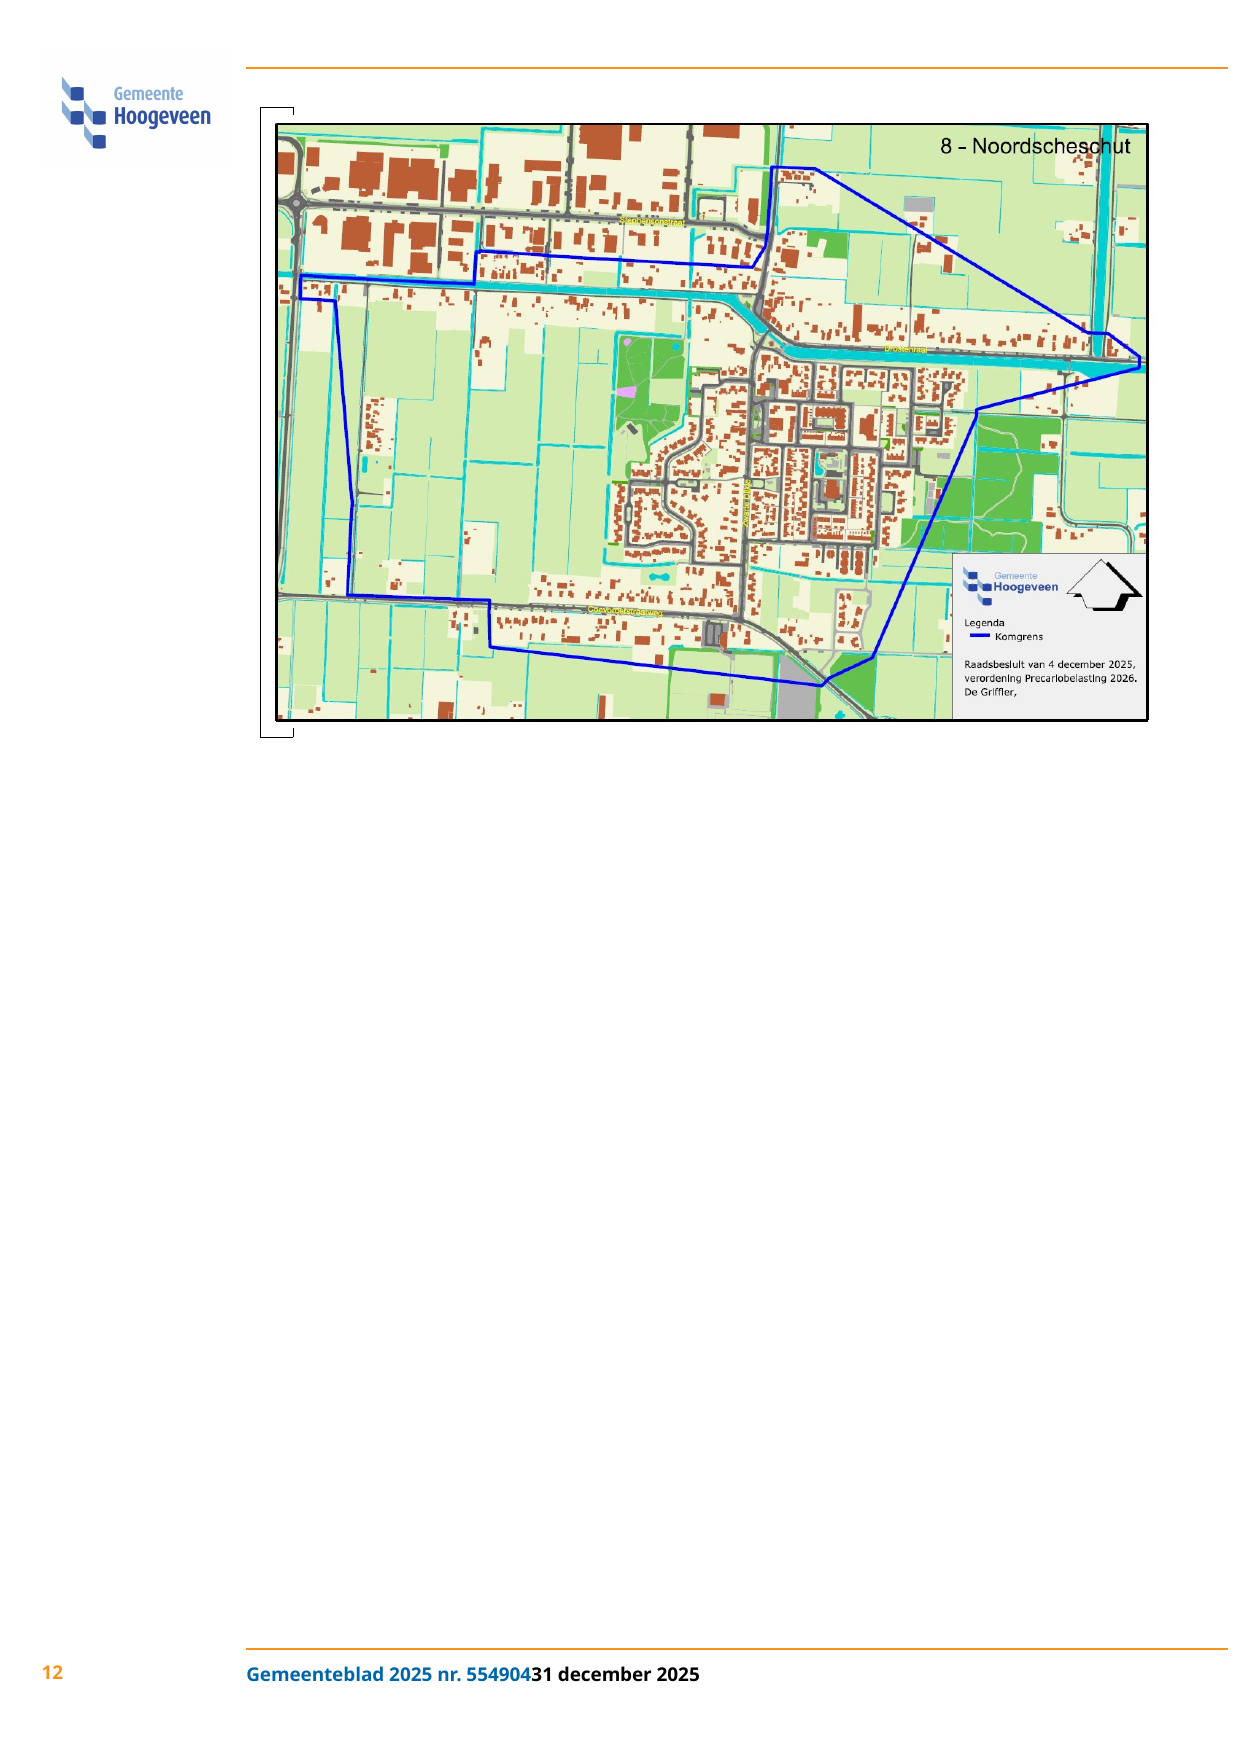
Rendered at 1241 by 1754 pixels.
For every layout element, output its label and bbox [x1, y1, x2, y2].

picture [41, 47, 231, 172]
picture [268, 115, 1155, 728]
